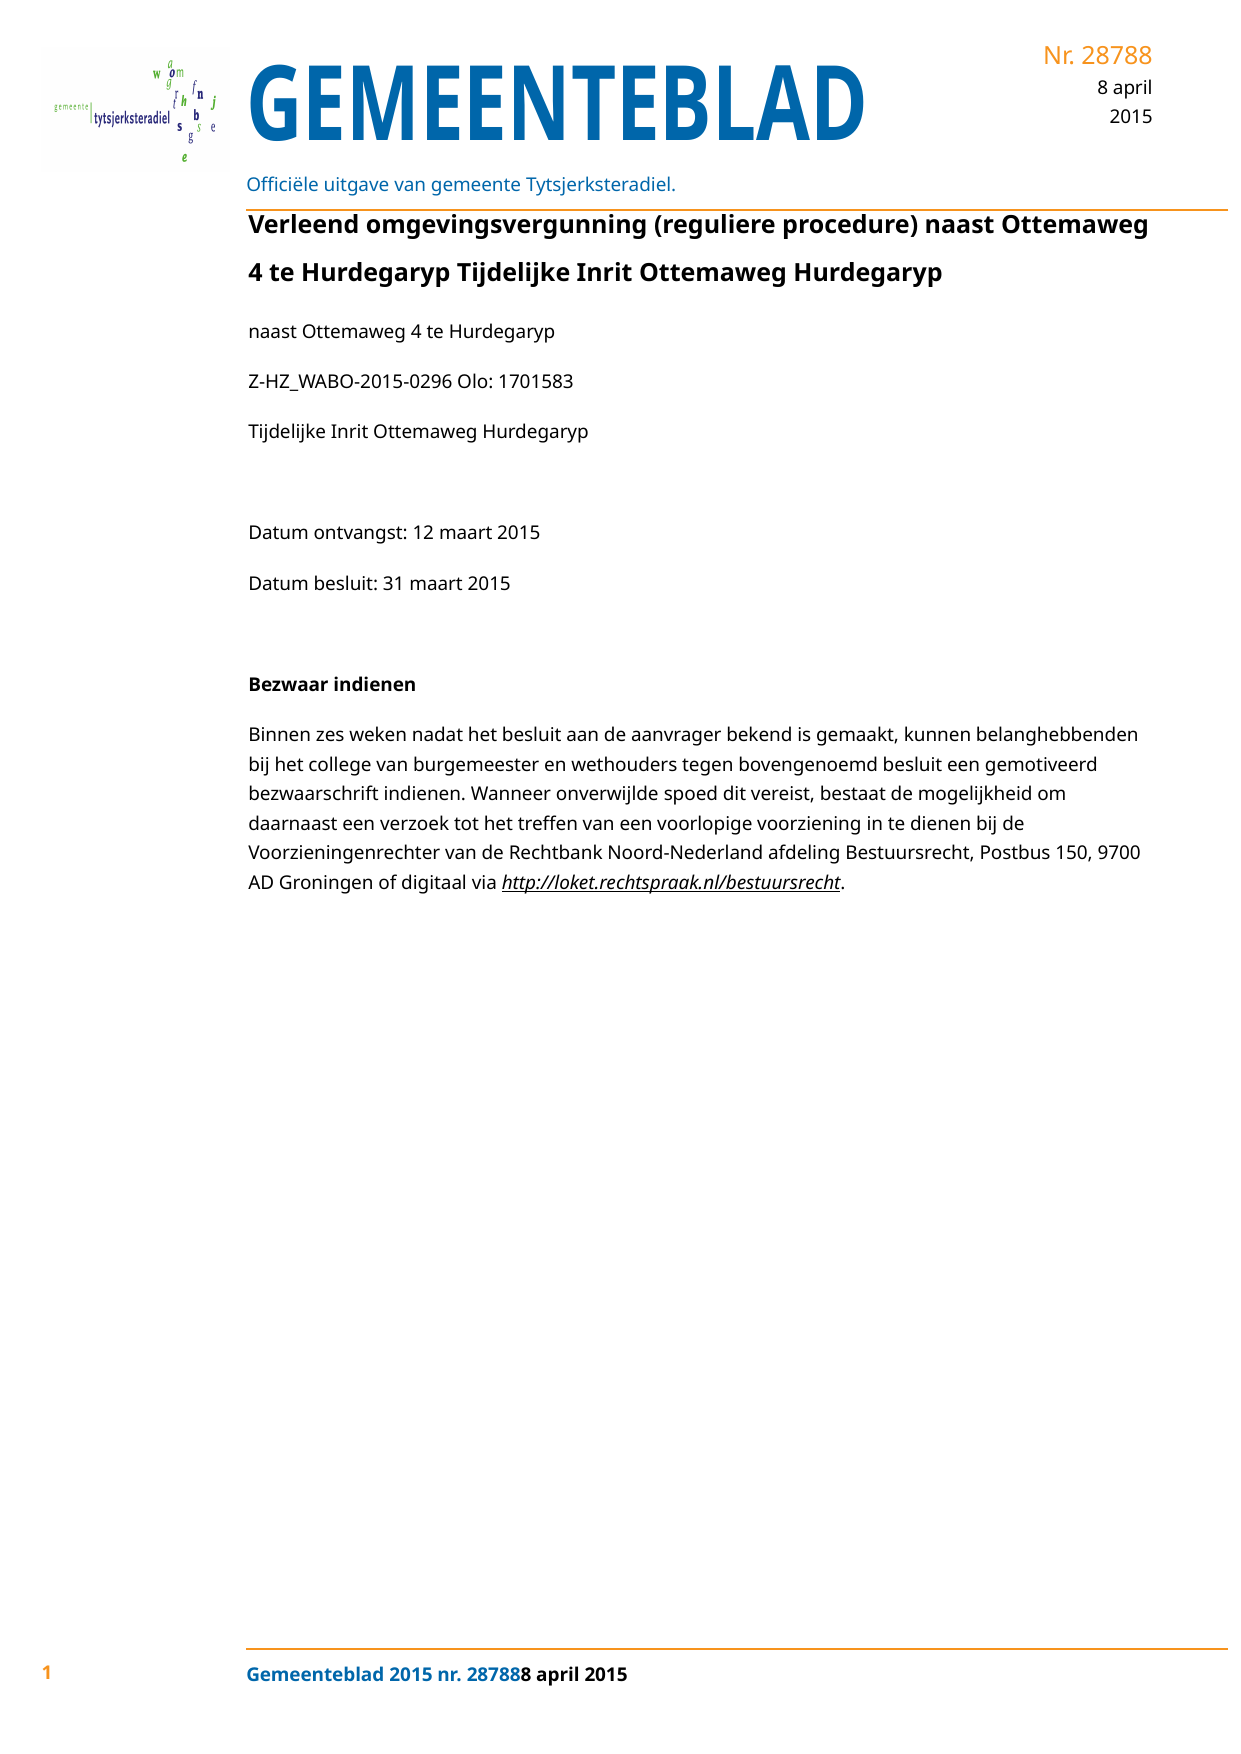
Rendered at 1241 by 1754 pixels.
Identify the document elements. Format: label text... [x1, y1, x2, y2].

text Datum ontvangst: 12 maart 2015 [248, 519, 1152, 545]
picture [41, 47, 231, 172]
text Datum besluit: 31 maart 2015 [248, 570, 1152, 596]
text Tijdelijke Inrit Ottemaweg Hurdegaryp [248, 419, 1152, 444]
text naast Ottemaweg 4 te Hurdegaryp [248, 318, 1152, 344]
text Binnen zes weken nadat het besluit aan de aanvrager bekend is gemaakt, kunnen belanghebbenden bij het college van burgemeester en wethouders tegen bovengenoemd besluit een gemotiveerd bezwaarschrift indienen. Wanneer onverwijlde spoed dit vereist, bestaat de mogelijkheid om daarnaast een verzoek tot het treffen van een voorlopige voorziening in te dienen bij de Voorzieningenrechter van de Rechtbank Noord-Nederland afdeling Bestuursrecht, Postbus 150, 9700 AD Groningen of digitaal via http://loket.rechtspraak.nl/bestuursrecht. [248, 721, 1152, 895]
text Bezwaar indienen [248, 671, 1152, 697]
text Verleend omgevingsvergunning (reguliere procedure) naast Ottemaweg 4 te Hurdegaryp Tijdelijke Inrit Ottemaweg Hurdegaryp [248, 211, 1152, 288]
text Z-HZ_WABO-2015-0296 Olo: 1701583 [248, 368, 1152, 394]
